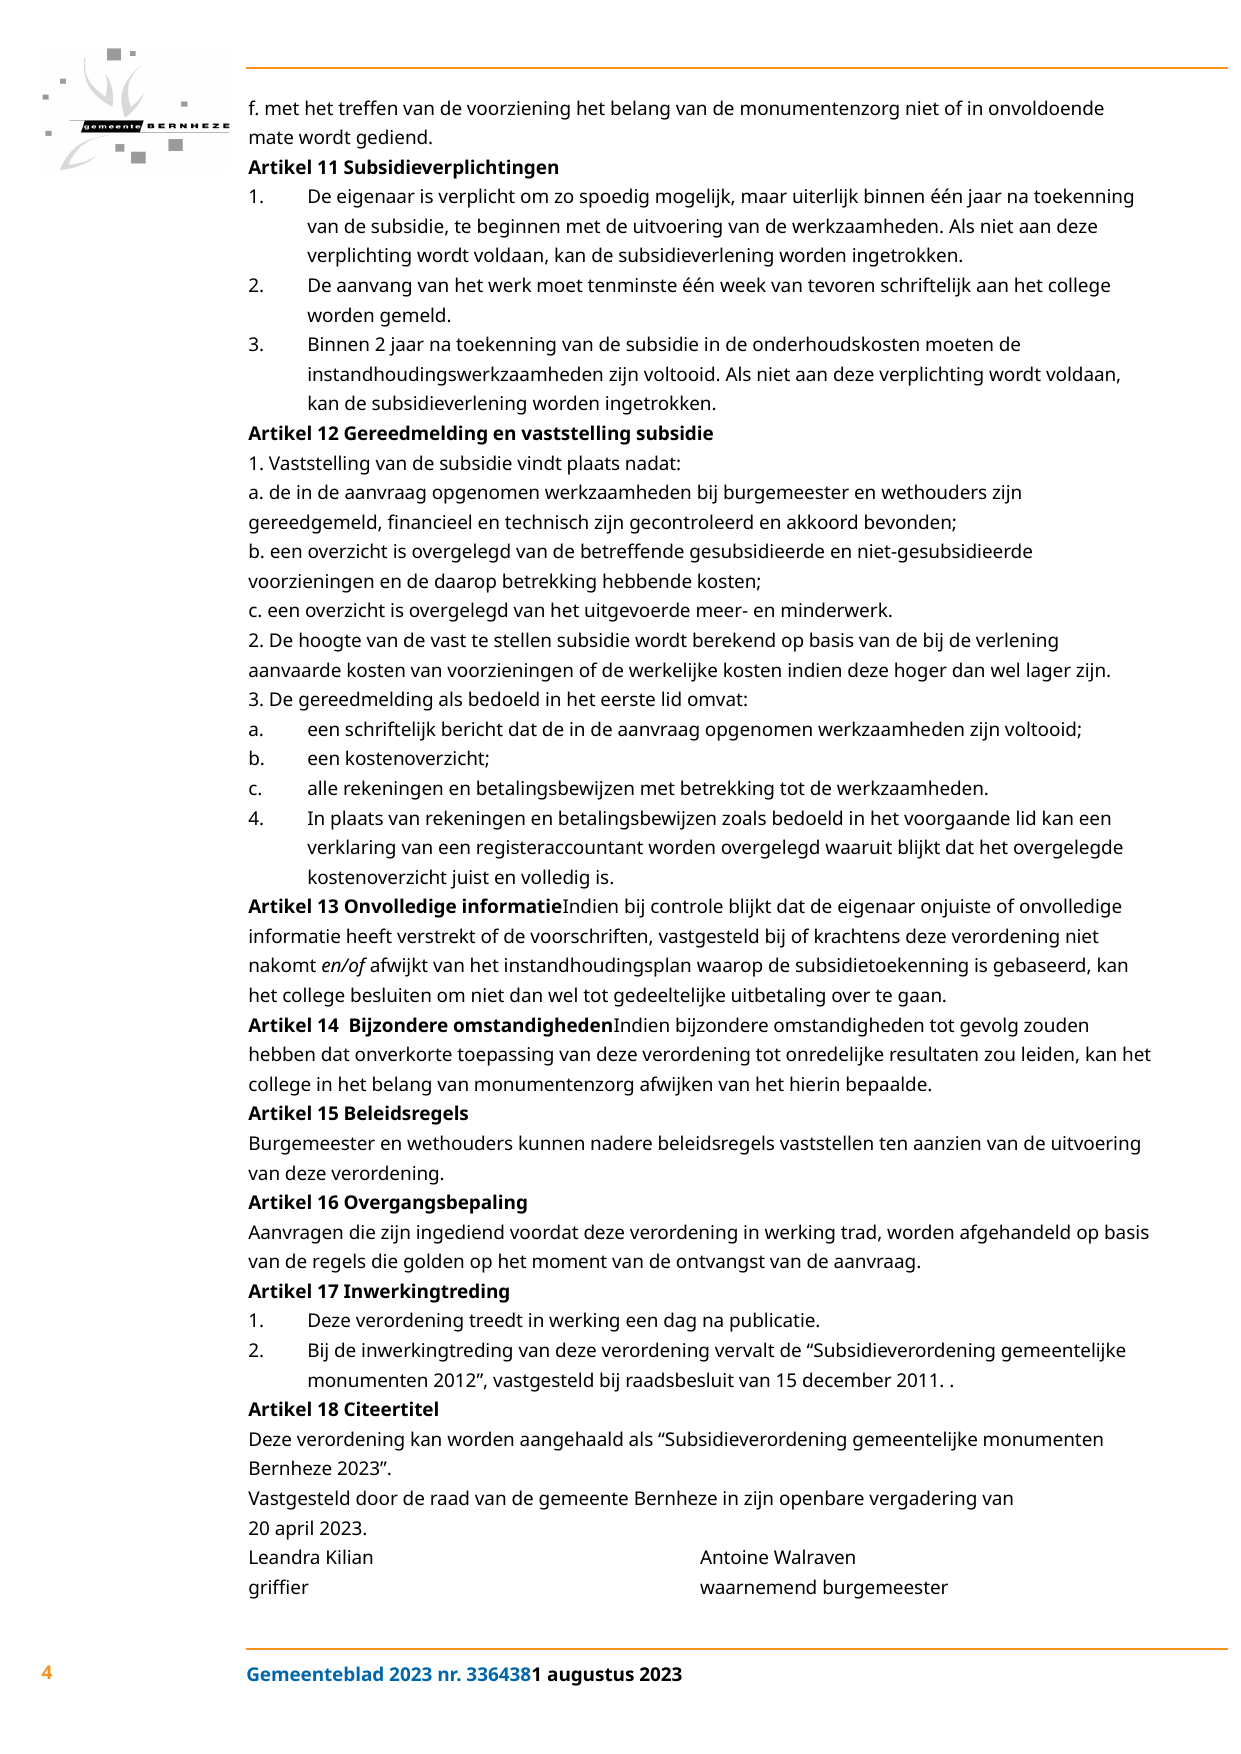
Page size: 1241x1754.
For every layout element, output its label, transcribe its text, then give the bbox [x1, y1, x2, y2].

text f. met het treffen van de voorziening het belang van de monumentenzorg niet of in onvoldoende mate wordt gediend. [248, 95, 1152, 150]
text a. de in de aanvraag opgenomen werkzaamheden bij burgemeester en wethouders zijn gereedgemeld, financieel en technisch zijn gecontroleerd en akkoord bevonden; [248, 479, 1152, 535]
text b. een overzicht is overgelegd van de betreffende gesubsidieerde en niet-gesubsidieerde voorzieningen en de daarop betrekking hebbende kosten; [248, 538, 1152, 594]
text Artikel 11 Subsidieverplichtingen [248, 154, 1152, 180]
text Artikel 13 Onvolledige informatieIndien bij controle blijkt dat de eigenaar onjuiste of onvolledige informatie heeft verstrekt of de voorschriften, vastgesteld bij of krachtens deze verordening niet nakomt en/of afwijkt van het instandhoudingsplan waarop de subsidietoekenning is gebaseerd, kan het college besluiten om niet dan wel tot gedeeltelijke uitbetaling over te gaan. [248, 893, 1152, 1008]
text Vastgesteld door de raad van de gemeente Bernheze in zijn openbare vergadering van [248, 1485, 1152, 1511]
list een kostenoverzicht; [248, 746, 1152, 771]
text Burgemeester en wethouders kunnen nadere beleidsregels vaststellen ten aanzien van de uitvoering van deze verordening. [248, 1130, 1152, 1186]
list alle rekeningen en betalingsbewijzen met betrekking tot de werkzaamheden. [248, 775, 1152, 801]
picture [41, 47, 231, 172]
text Artikel 17 Inwerkingtreding [248, 1278, 1152, 1304]
list In plaats van rekeningen en betalingsbewijzen zoals bedoeld in het voorgaande lid kan een verklaring van een registeraccountant worden overgelegd waaruit blijkt dat het overgelegde kostenoverzicht juist en volledig is. [248, 805, 1152, 890]
list Deze verordening treedt in werking een dag na publicatie. [248, 1308, 1152, 1333]
text Deze verordening kan worden aangehaald als “Subsidieverordening gemeentelijke monumenten Bernheze 2023”. [248, 1426, 1152, 1481]
text Artikel 16 Overgangsbepaling [248, 1189, 1152, 1215]
list De aanvang van het werk moet tenminste één week van tevoren schriftelijk aan het college worden gemeld. [248, 272, 1152, 328]
text Artikel 14 Bijzondere omstandighedenIndien bijzondere omstandigheden tot gevolg zouden hebben dat onverkorte toepassing van deze verordening tot onredelijke resultaten zou leiden, kan het college in het belang van monumentenzorg afwijken van het hierin bepaalde. [248, 1012, 1152, 1097]
text 20 april 2023. [248, 1515, 1152, 1541]
text Artikel 18 Citeertitel [248, 1396, 1152, 1422]
text 2. De hoogte van de vast te stellen subsidie wordt berekend op basis van de bij de verlening aanvaarde kosten van voorzieningen of de werkelijke kosten indien deze hoger dan wel lager zijn. [248, 627, 1152, 683]
list een schriftelijk bericht dat de in de aanvraag opgenomen werkzaamheden zijn voltooid; [248, 716, 1152, 742]
text 3. De gereedmelding als bedoeld in het eerste lid omvat: [248, 686, 1152, 712]
table_header Leandra Kilian griffier [248, 1545, 700, 1600]
text Artikel 12 Gereedmelding en vaststelling subsidie [248, 420, 1152, 446]
text 1. Vaststelling van de subsidie vindt plaats nadat: [248, 450, 1152, 476]
list Bij de inwerkingtreding van deze verordening vervalt de “Subsidieverordening gemeentelijke monumenten 2012”, vastgesteld bij raadsbesluit van 15 december 2011. . [248, 1337, 1152, 1393]
list Binnen 2 jaar na toekenning van de subsidie in de onderhoudskosten moeten de instandhoudingswerkzaamheden zijn voltooid. Als niet aan deze verplichting wordt voldaan, kan de subsidieverlening worden ingetrokken. [248, 331, 1152, 416]
list De eigenaar is verplicht om zo spoedig mogelijk, maar uiterlijk binnen één jaar na toekenning van de subsidie, te beginnen met de uitvoering van de werkzaamheden. Als niet aan deze verplichting wordt voldaan, kan de subsidieverlening worden ingetrokken. [248, 183, 1152, 268]
table_header Antoine Walraven waarnemend burgemeester [700, 1545, 1152, 1600]
text Aanvragen die zijn ingediend voordat deze verordening in werking trad, worden afgehandeld op basis van de regels die golden op het moment van de ontvangst van de aanvraag. [248, 1219, 1152, 1274]
text c. een overzicht is overgelegd van het uitgevoerde meer- en minderwerk. [248, 598, 1152, 623]
text Artikel 15 Beleidsregels [248, 1101, 1152, 1126]
